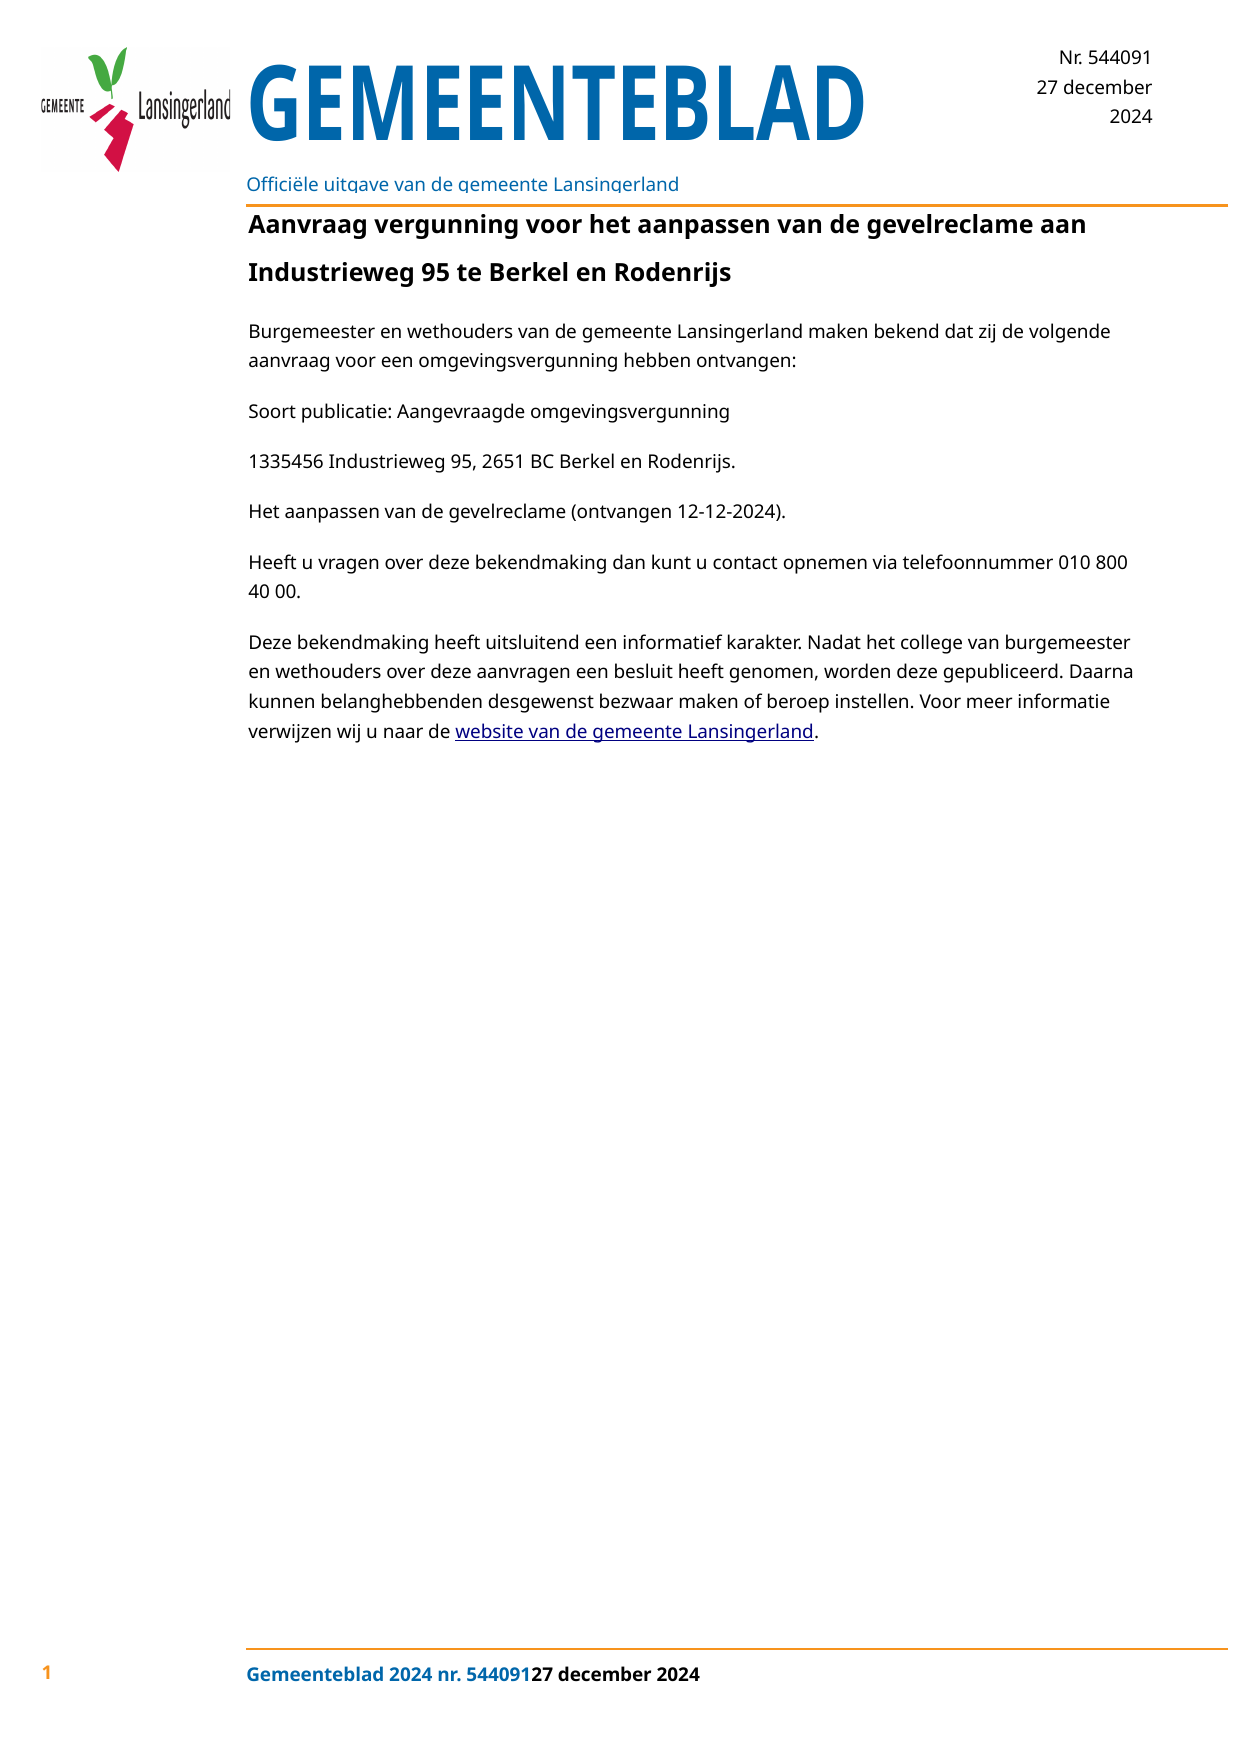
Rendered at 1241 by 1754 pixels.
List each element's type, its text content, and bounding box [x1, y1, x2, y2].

text Heeft u vragen over deze bekendmaking dan kunt u contact opnemen via telefoonnummer 010 800 40 00. [248, 549, 1152, 604]
text Deze bekendmaking heeft uitsluitend een informatief karakter. Nadat het college van burgemeester en wethouders over deze aanvragen een besluit heeft genomen, worden deze gepubliceerd. Daarna kunnen belanghebbenden desgewenst bezwaar maken of beroep instellen. Voor meer informatie verwijzen wij u naar de website van de gemeente Lansingerland. [248, 629, 1152, 744]
text Het aanpassen van de gevelreclame (ontvangen 12-12-2024). [248, 499, 1152, 524]
text Burgemeester en wethouders van de gemeente Lansingerland maken bekend dat zij de volgende aanvraag voor een omgevingsvergunning hebben ontvangen: [248, 318, 1152, 373]
text Aanvraag vergunning voor het aanpassen van de gevelreclame aan Industrieweg 95 te Berkel en Rodenrijs [248, 207, 1152, 288]
text 1335456 Industrieweg 95, 2651 BC Berkel en Rodenrijs. [248, 448, 1152, 474]
picture [41, 47, 231, 172]
text Soort publicatie: Aangevraagde omgevingsvergunning [248, 398, 1152, 424]
